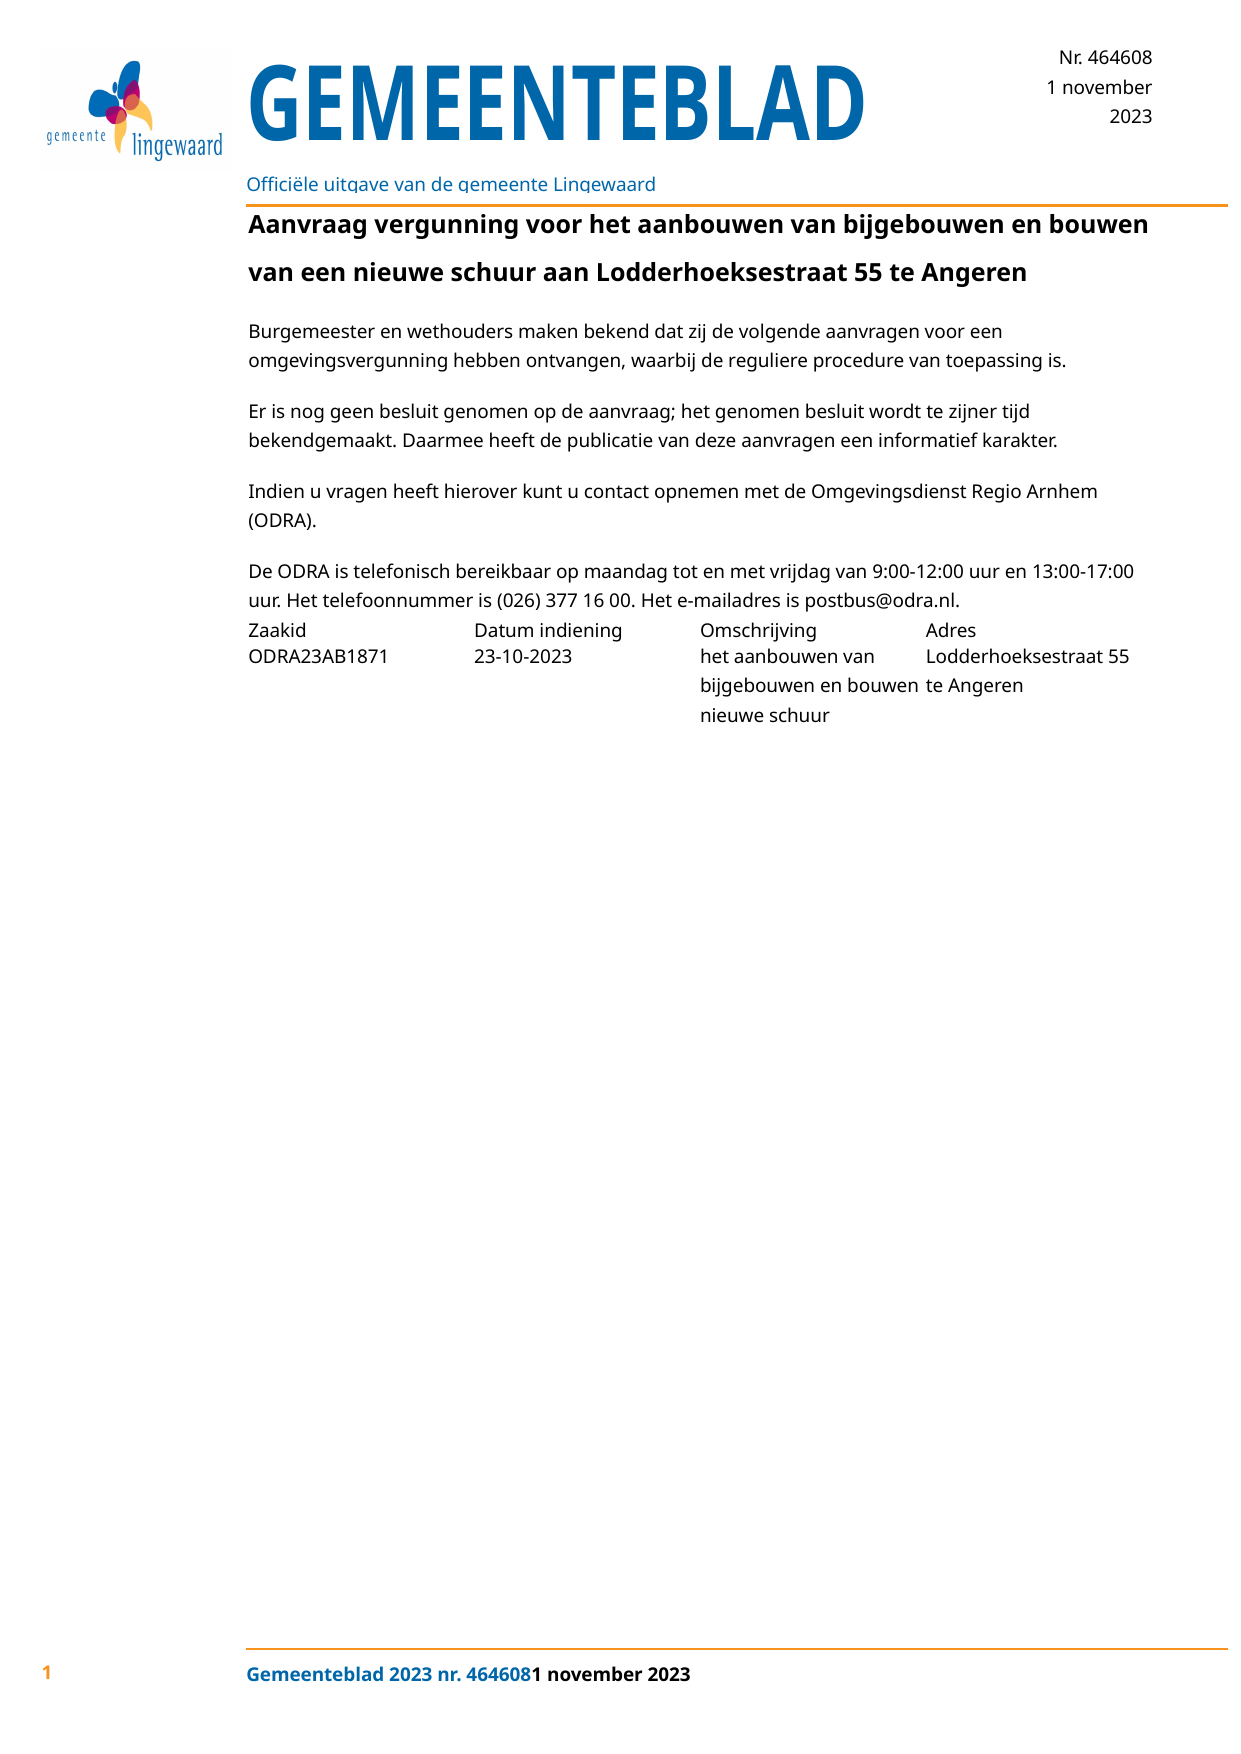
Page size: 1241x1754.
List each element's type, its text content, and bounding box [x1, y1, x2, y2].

table_cell 23-10-2023 [474, 643, 700, 728]
table_header Omschrijving [700, 617, 926, 643]
table_header Adres [926, 617, 1152, 643]
table_header Datum indiening [474, 617, 700, 643]
picture [41, 47, 231, 172]
text De ODRA is telefonisch bereikbaar op maandag tot en met vrijdag van 9:00-12:00 uur en 13:00-17:00 uur. Het telefoonnummer is (026) 377 16 00. Het e-mailadres is postbus@odra.nl. [248, 558, 1152, 613]
text Burgemeester en wethouders maken bekend dat zij de volgende aanvragen voor een omgevingsvergunning hebben ontvangen, waarbij de reguliere procedure van toepassing is. [248, 318, 1152, 373]
text Aanvraag vergunning voor het aanbouwen van bijgebouwen en bouwen van een nieuwe schuur aan Lodderhoeksestraat 55 te Angeren [248, 207, 1152, 288]
text Indien u vragen heeft hierover kunt u contact opnemen met de Omgevingsdienst Regio Arnhem (ODRA). [248, 478, 1152, 533]
table_cell ODRA23AB1871 [248, 643, 474, 728]
text Er is nog geen besluit genomen op de aanvraag; het genomen besluit wordt te zijner tijd bekendgemaakt. Daarmee heeft de publicatie van deze aanvragen een informatief karakter. [248, 398, 1152, 453]
table_cell het aanbouwen van bijgebouwen en bouwen nieuwe schuur [700, 643, 926, 728]
table_cell Lodderhoeksestraat 55 te Angeren [926, 643, 1152, 728]
table_header Zaakid [248, 617, 474, 643]
